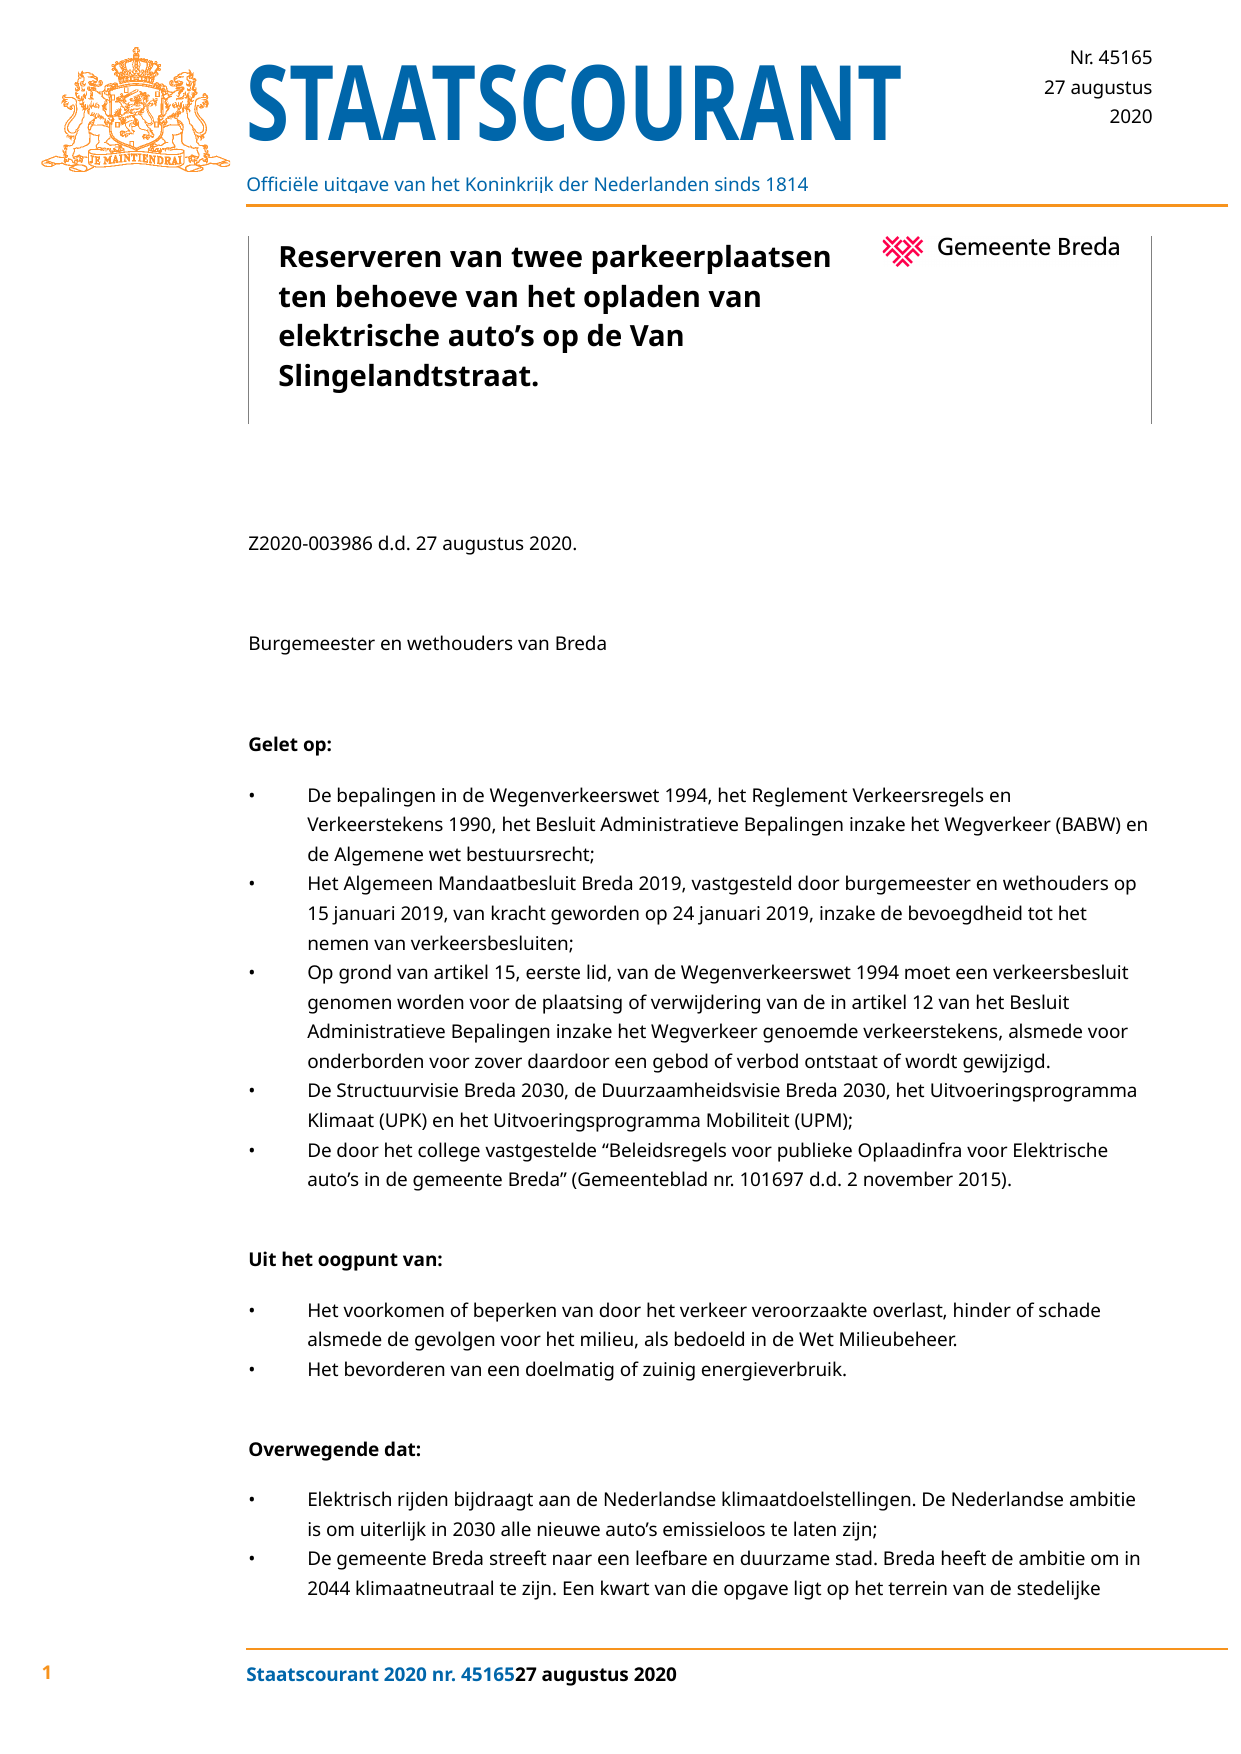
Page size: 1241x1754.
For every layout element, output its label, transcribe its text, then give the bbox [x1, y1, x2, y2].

list Het bevorderen van een doelmatig of zuinig energieverbruik. [248, 1356, 1152, 1382]
list De Structuurvisie Breda 2030, de Duurzaamheidsvisie Breda 2030, het Uitvoeringsprogramma Klimaat (UPK) en het Uitvoeringsprogramma Mobiliteit (UPM); [248, 1078, 1152, 1133]
text Gelet op: [248, 731, 1152, 757]
text Burgemeester en wethouders van Breda [248, 631, 1152, 656]
list De gemeente Breda streeft naar een leefbare en duurzame stad. Breda heeft de ambitie om in 2044 klimaatneutraal te zijn. Een kwart van die opgave ligt op het terrein van de stedelijke [248, 1546, 1152, 1601]
text Z2020-003986 d.d. 27 augustus 2020. [248, 530, 1152, 556]
list De door het college vastgestelde “Beleidsregels voor publieke Oplaadinfra voor Elektrische auto’s in de gemeente Breda” (Gemeenteblad nr. 101697 d.d. 2 november 2015). [248, 1137, 1152, 1192]
list Het voorkomen of beperken van door het verkeer veroorzaakte overlast, hinder of schade alsmede de gevolgen voor het milieu, als bedoeld in de Wet Milieubeheer. [248, 1297, 1152, 1352]
list De bepalingen in de Wegenverkeerswet 1994, het Reglement Verkeersregels en Verkeerstekens 1990, het Besluit Administratieve Bepalingen inzake het Wegverkeer (BABW) en de Algemene wet bestuursrecht; [248, 782, 1152, 867]
table_header [850, 236, 1151, 424]
picture [41, 47, 231, 172]
list Op grond van artikel 15, eerste lid, van de Wegenverkeerswet 1994 moet een verkeersbesluit genomen worden voor de plaatsing of verwijdering van de in artikel 12 van het Besluit Administratieve Bepalingen inzake het Wegverkeer genoemde verkeerstekens, alsmede voor onderborden voor zover daardoor een gebod of verbod ontstaat of wordt gewijzigd. [248, 959, 1152, 1074]
text Uit het oogpunt van: [248, 1246, 1152, 1272]
list Elektrisch rijden bijdraagt aan de Nederlandse klimaatdoelstellingen. De Nederlandse ambitie is om uiterlijk in 2030 alle nieuwe auto’s emissieloos te laten zijn; [248, 1486, 1152, 1542]
list Het Algemeen Mandaatbesluit Breda 2019, vastgesteld door burgemeester en wethouders op 15 januari 2019, van kracht geworden op 24 januari 2019, inzake de bevoegdheid tot het nemen van verkeersbesluiten; [248, 871, 1152, 956]
text Overwegende dat: [248, 1436, 1152, 1462]
picture [882, 236, 1119, 267]
table_header Reserveren van twee parkeerplaatsen ten behoeve van het opladen van elektrische auto’s op de Van Slingelandtstraat. [249, 236, 850, 424]
